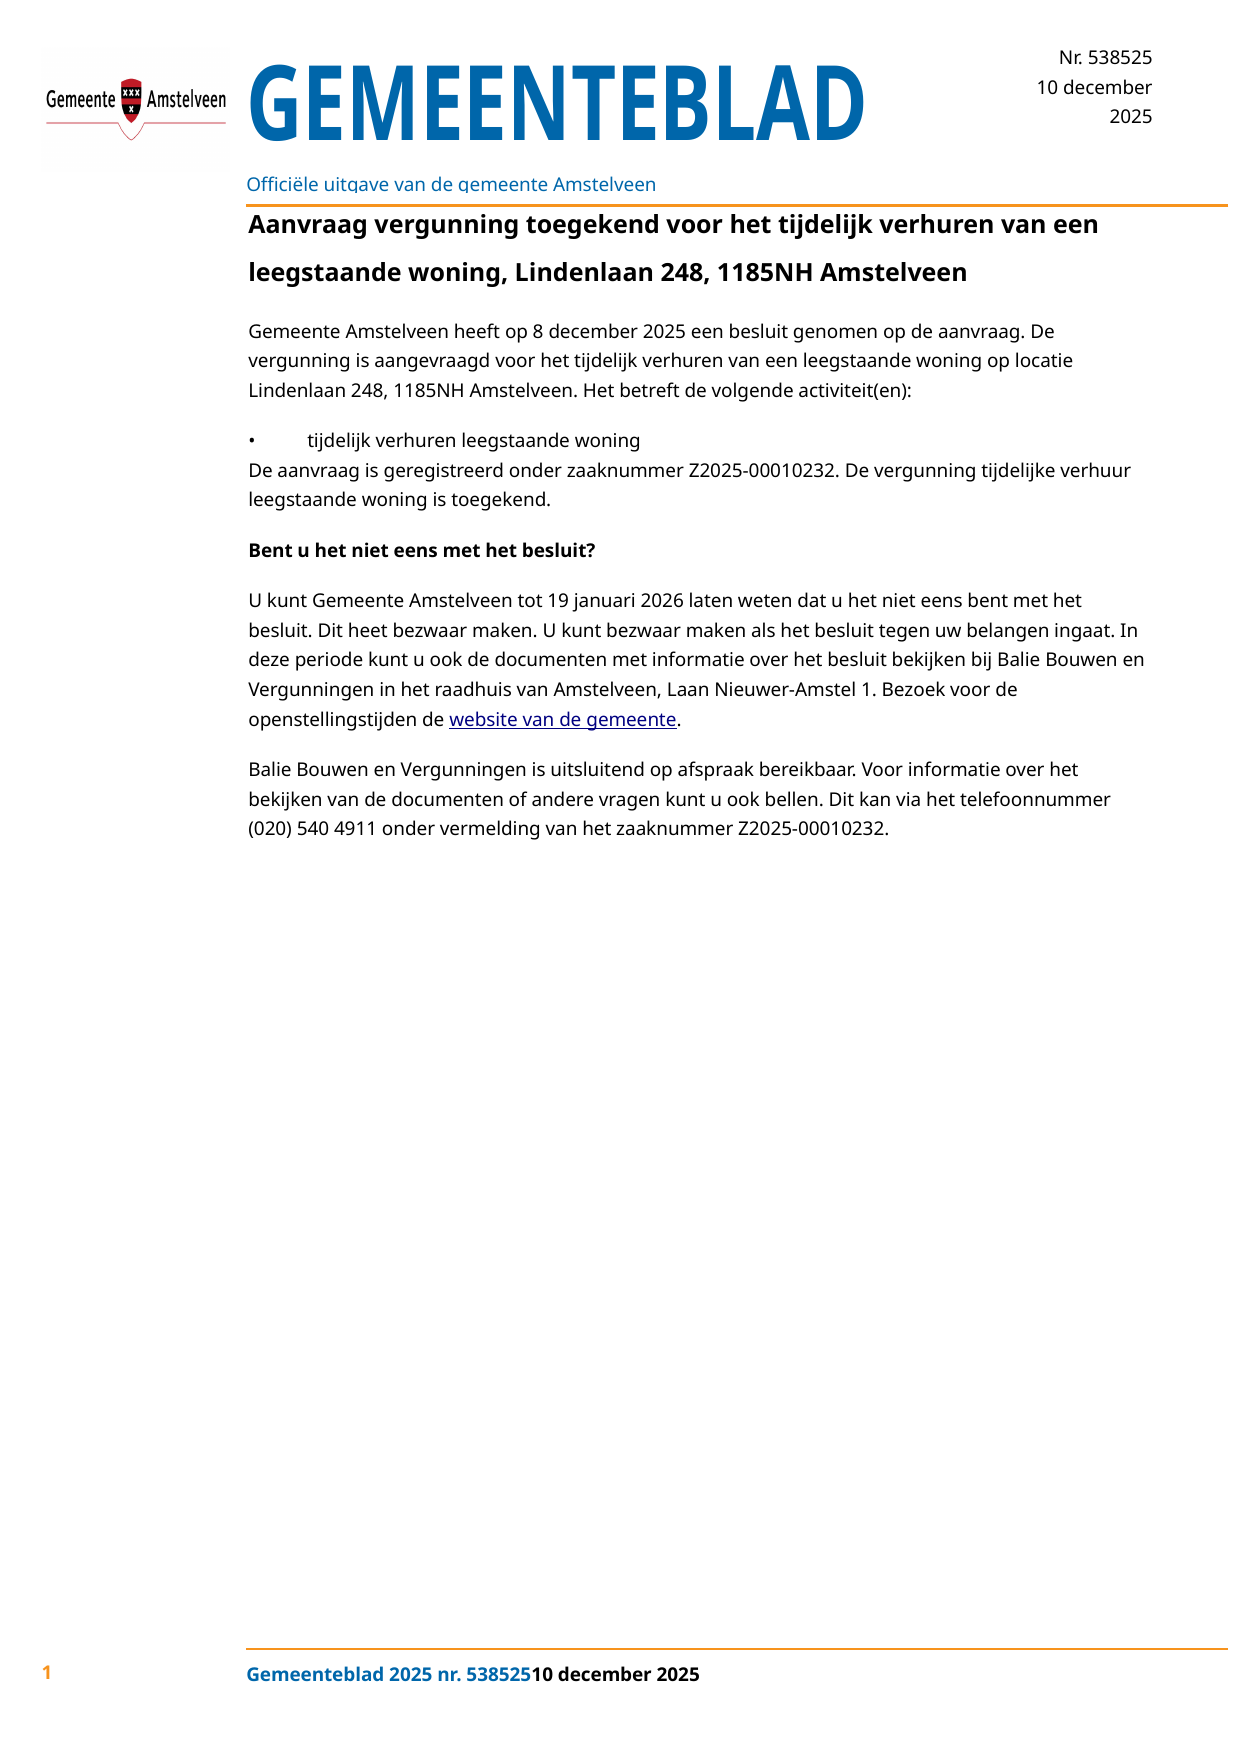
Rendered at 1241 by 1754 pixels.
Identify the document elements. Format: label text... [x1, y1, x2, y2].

text U kunt Gemeente Amstelveen tot 19 januari 2026 laten weten dat u het niet eens bent met het besluit. Dit heet bezwaar maken. U kunt bezwaar maken als het besluit tegen uw belangen ingaat. In deze periode kunt u ook de documenten met informatie over het besluit bekijken bij Balie Bouwen en Vergunningen in het raadhuis van Amstelveen, Laan Nieuwer-Amstel 1. Bezoek voor de openstellingstijden de website van de gemeente. [248, 587, 1152, 732]
text Bent u het niet eens met het besluit? [248, 537, 1152, 563]
picture [41, 47, 231, 172]
text De aanvraag is geregistreerd onder zaaknummer Z2025-00010232. De vergunning tijdelijke verhuur leegstaande woning is toegekend. [248, 457, 1152, 512]
list tijdelijk verhuren leegstaande woning [248, 427, 1152, 453]
text Aanvraag vergunning toegekend voor het tijdelijk verhuren van een leegstaande woning, Lindenlaan 248, 1185NH Amstelveen [248, 207, 1152, 288]
text Gemeente Amstelveen heeft op 8 december 2025 een besluit genomen op de aanvraag. De vergunning is aangevraagd voor het tijdelijk verhuren van een leegstaande woning op locatie Lindenlaan 248, 1185NH Amstelveen. Het betreft de volgende activiteit(en): [248, 318, 1152, 403]
text Balie Bouwen en Vergunningen is uitsluitend op afspraak bereikbaar. Voor informatie over het bekijken van de documenten of andere vragen kunt u ook bellen. Dit kan via het telefoonnummer (020) 540 4911 onder vermelding van het zaaknummer Z2025-00010232. [248, 756, 1152, 841]
